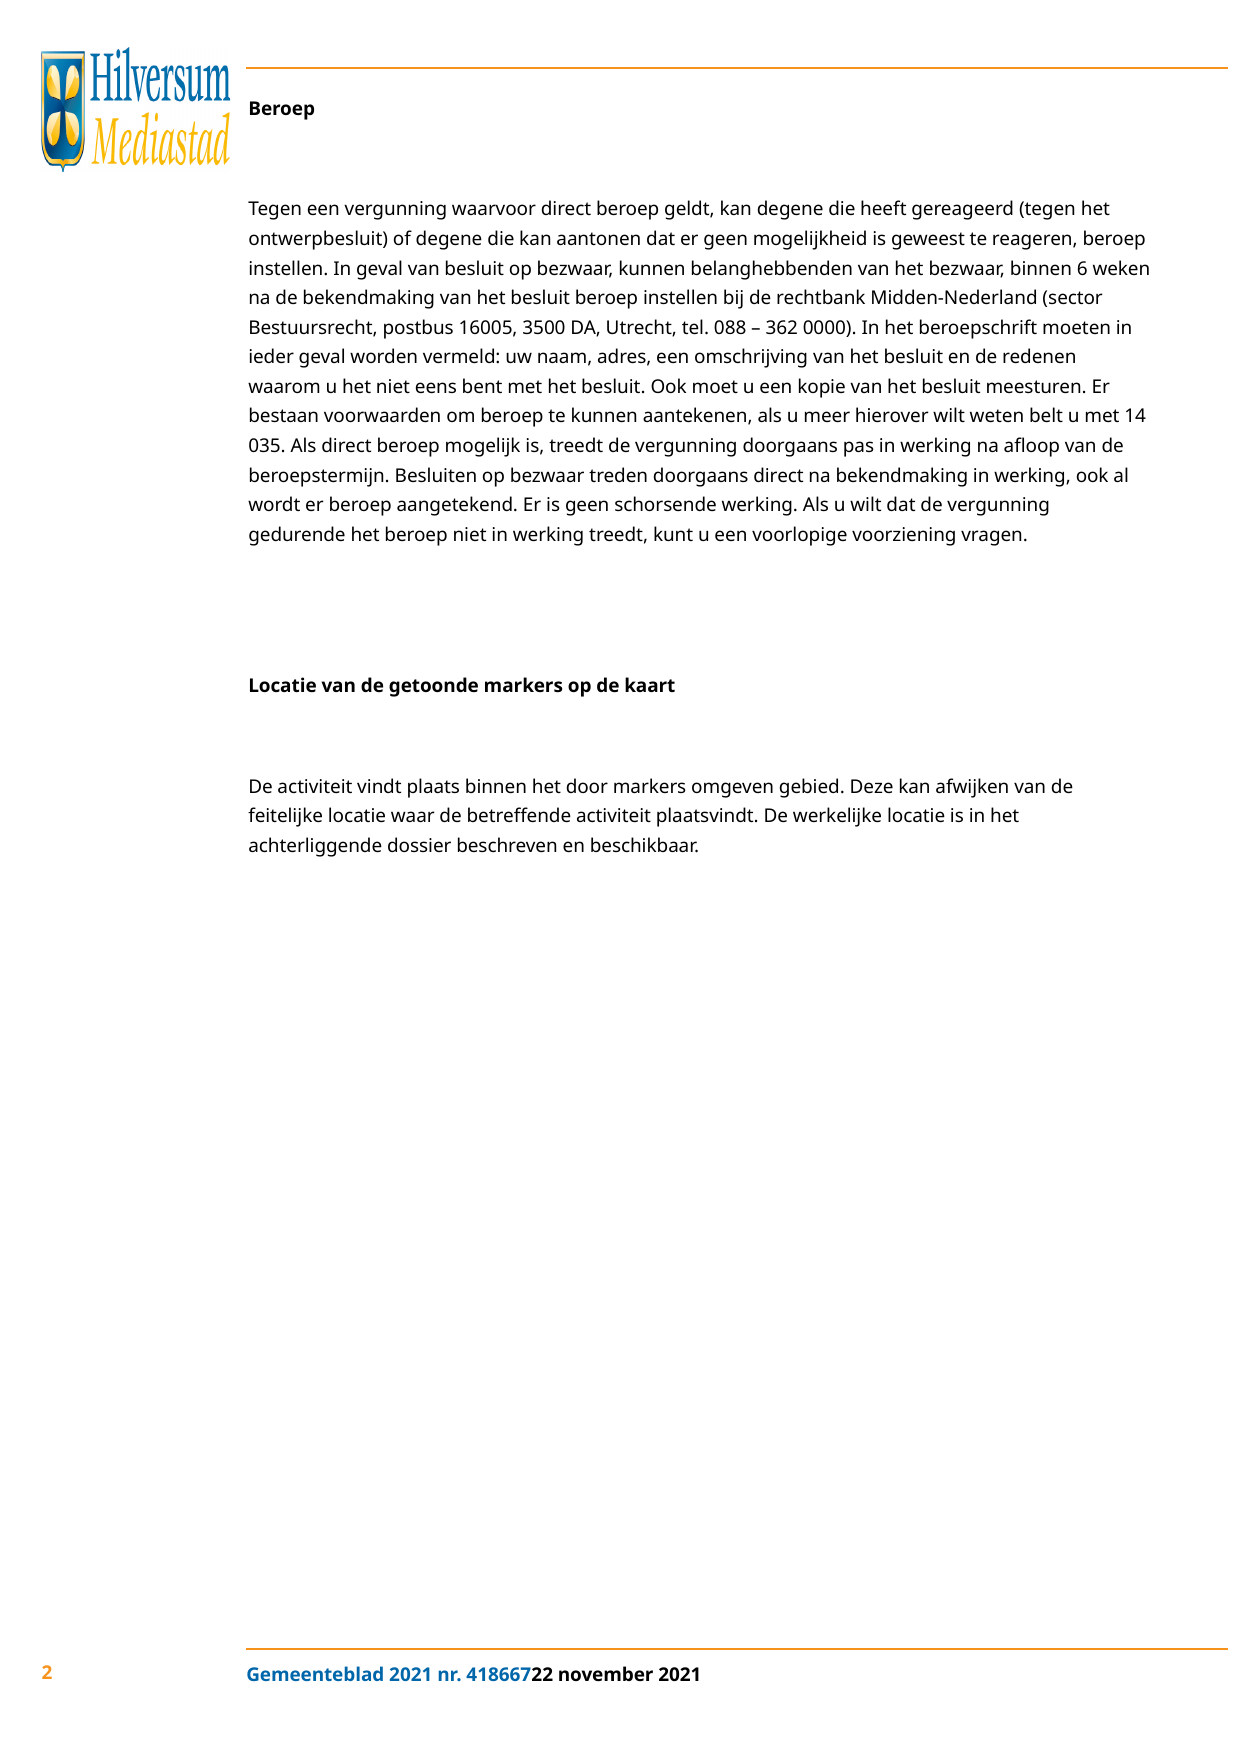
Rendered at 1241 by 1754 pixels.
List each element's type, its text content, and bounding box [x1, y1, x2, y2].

picture [41, 47, 231, 172]
text Locatie van de getoonde markers op de kaart [248, 672, 1152, 698]
text Tegen een vergunning waarvoor direct beroep geldt, kan degene die heeft gereageerd (tegen het ontwerpbesluit) of degene die kan aantonen dat er geen mogelijkheid is geweest te reageren, beroep instellen. In geval van besluit op bezwaar, kunnen belanghebbenden van het bezwaar, binnen 6 weken na de bekendmaking van het besluit beroep instellen bij de rechtbank Midden-Nederland (sector Bestuursrecht, postbus 16005, 3500 DA, Utrecht, tel. 088 – 362 0000). In het beroepschrift moeten in ieder geval worden vermeld: uw naam, adres, een omschrijving van het besluit en de redenen waarom u het niet eens bent met het besluit. Ook moet u een kopie van het besluit meesturen. Er bestaan voorwaarden om beroep te kunnen aantekenen, als u meer hierover wilt weten belt u met 14 035. Als direct beroep mogelijk is, treedt de vergunning doorgaans pas in werking na afloop van de beroepstermijn. Besluiten op bezwaar treden doorgaans direct na bekendmaking in werking, ook al wordt er beroep aangetekend. Er is geen schorsende werking. Als u wilt dat de vergunning gedurende het beroep niet in werking treedt, kunt u een voorlopige voorziening vragen. [248, 196, 1152, 547]
text Beroep [248, 95, 1152, 121]
text De activiteit vindt plaats binnen het door markers omgeven gebied. Deze kan afwijken van de feitelijke locatie waar de betreffende activiteit plaatsvindt. De werkelijke locatie is in het achterliggende dossier beschreven en beschikbaar. [248, 773, 1152, 858]
